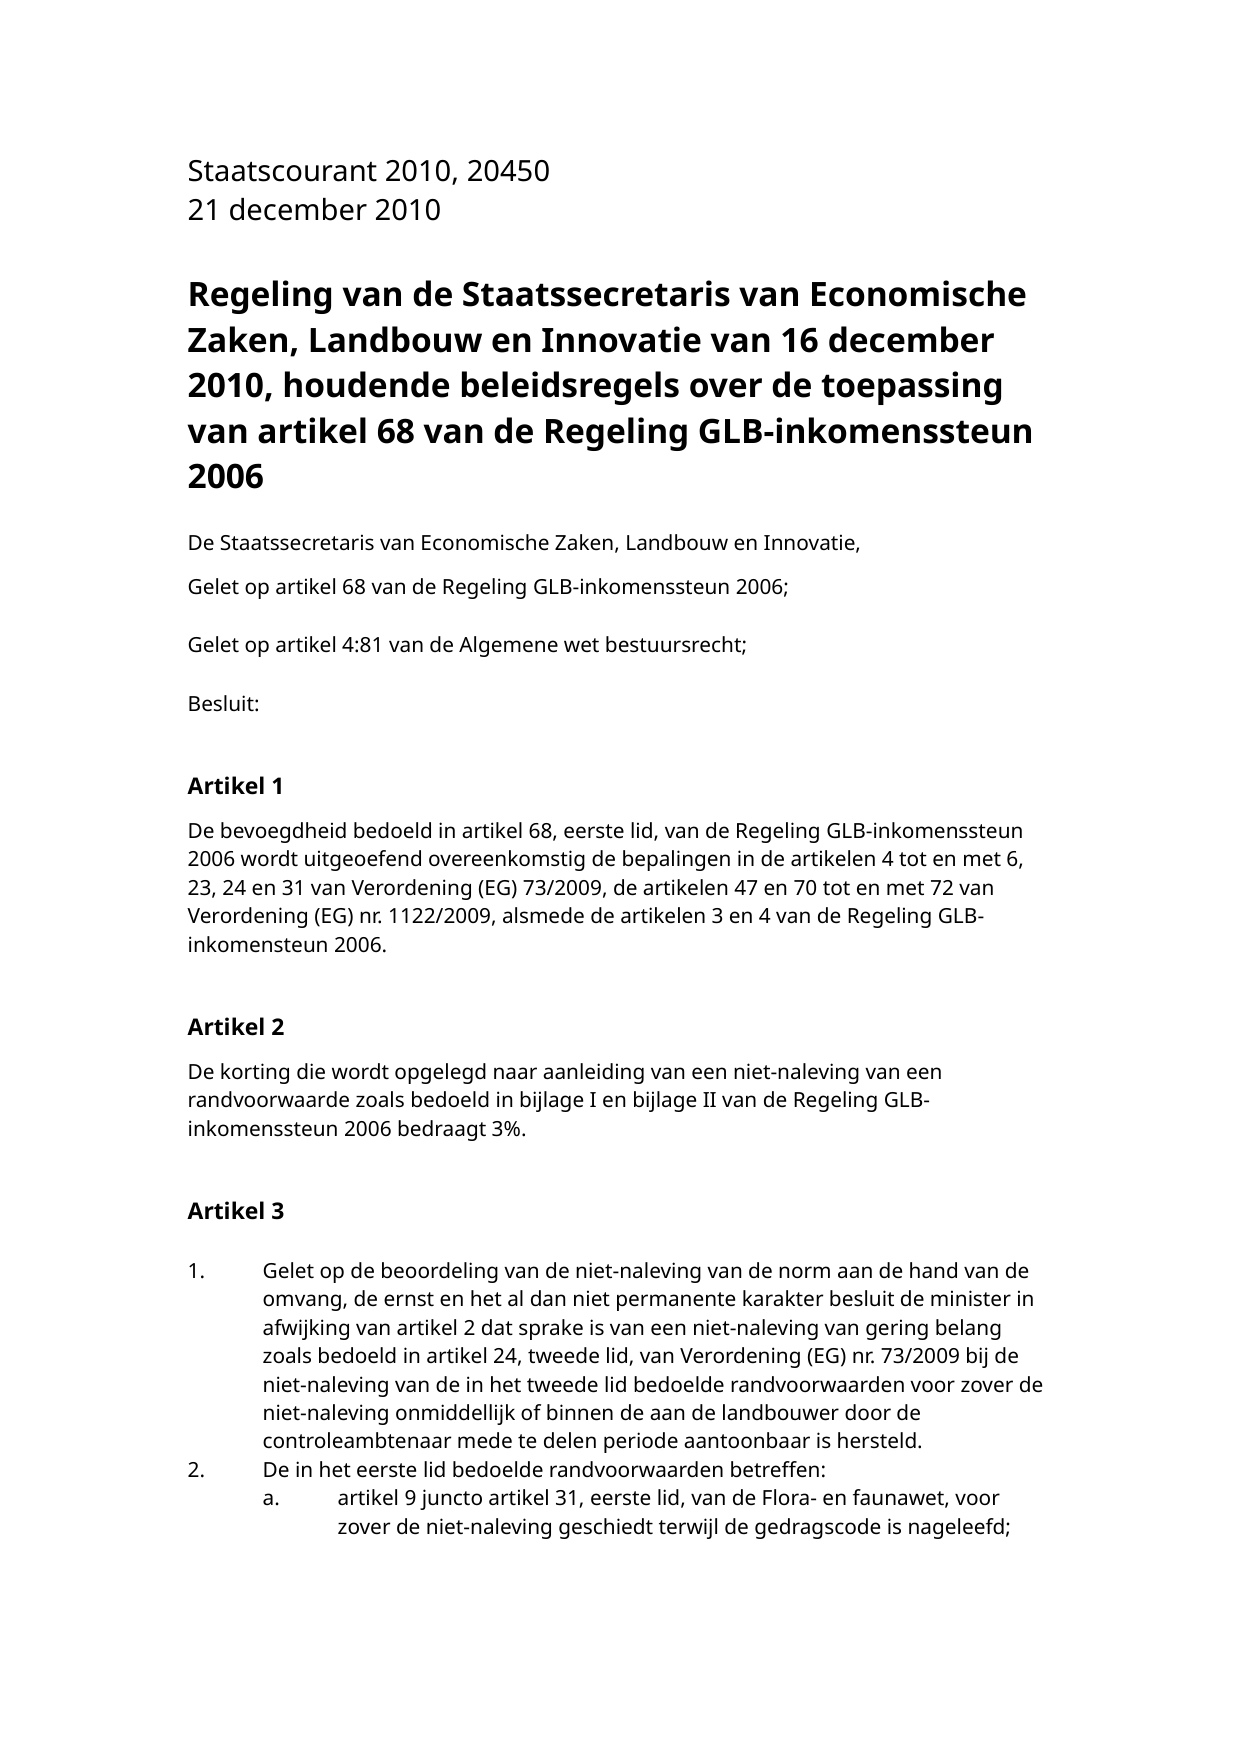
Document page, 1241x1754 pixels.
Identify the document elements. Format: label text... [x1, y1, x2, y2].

text 21 december 2010 [187, 190, 1053, 229]
subtitle Artikel 3 [187, 1195, 1053, 1226]
subtitle Artikel 2 [187, 1011, 1053, 1042]
list artikel 9 juncto artikel 31, eerste lid, van de Flora- en faunawet, voor zover de niet-naleving geschiedt terwijl de gedragscode is nageleefd; [262, 1483, 1053, 1540]
text Besluit: [187, 689, 1053, 717]
text De Staatssecretaris van Economische Zaken, Landbouw en Innovatie, [187, 528, 1053, 557]
list Gelet op de beoordeling van de niet-naleving van de norm aan de hand van de omvang, de ernst en het al dan niet permanente karakter besluit de minister in afwijking van artikel 2 dat sprake is van een niet-naleving van gering belang zoals bedoeld in artikel 24, tweede lid, van Verordening (EG) nr. 73/2009 bij de niet-naleving van de in het tweede lid bedoelde randvoorwaarden voor zover de niet-naleving onmiddellijk of binnen de aan de landbouwer door de controleambtenaar mede te delen periode aantoonbaar is hersteld. [187, 1256, 1053, 1455]
list De in het eerste lid bedoelde randvoorwaarden betreffen: [187, 1455, 1053, 1483]
subtitle Regeling van de Staatssecretaris van Economische Zaken, Landbouw en Innovatie van 16 december 2010, houdende beleidsregels over de toepassing van artikel 68 van de Regeling GLB-inkomenssteun 2006 [187, 271, 1053, 498]
text Gelet op artikel 68 van de Regeling GLB-inkomenssteun 2006; [187, 572, 1053, 600]
text De bevoegdheid bedoeld in artikel 68, eerste lid, van de Regeling GLB-inkomenssteun 2006 wordt uitgeoefend overeenkomstig de bepalingen in de artikelen 4 tot en met 6, 23, 24 en 31 van Verordening (EG) 73/2009, de artikelen 47 en 70 tot en met 72 van Verordening (EG) nr. 1122/2009, alsmede de artikelen 3 en 4 van de Regeling GLB-inkomensteun 2006. [187, 816, 1053, 958]
text Staatscourant 2010, 20450 [187, 150, 1053, 190]
text De korting die wordt opgelegd naar aanleiding van een niet-naleving van een randvoorwaarde zoals bedoeld in bijlage I en bijlage II van de Regeling GLB-inkomenssteun 2006 bedraagt 3%. [187, 1057, 1053, 1142]
subtitle Artikel 1 [187, 770, 1053, 801]
text Gelet op artikel 4:81 van de Algemene wet bestuursrecht; [187, 630, 1053, 659]
